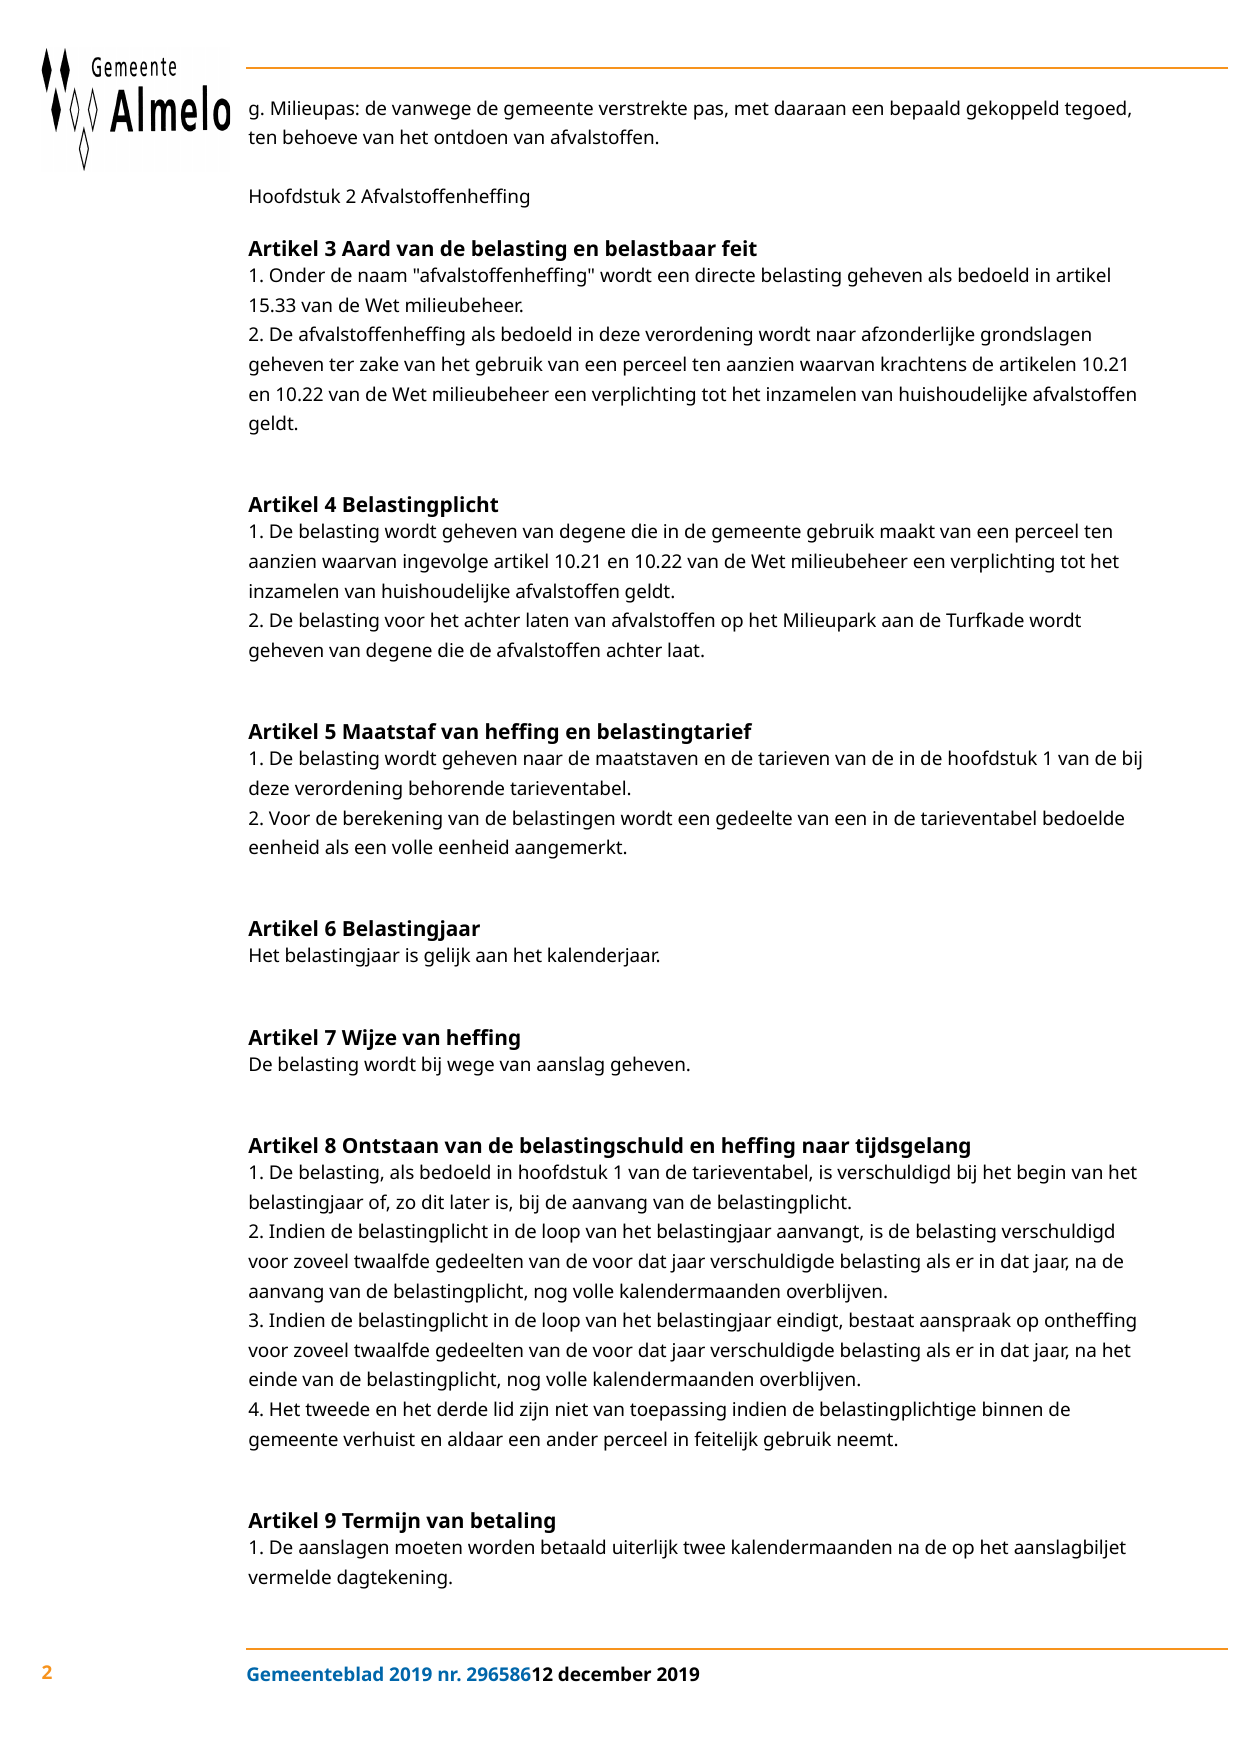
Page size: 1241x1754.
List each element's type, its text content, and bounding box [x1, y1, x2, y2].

text Hoofdstuk 2 Afvalstoffenheffing [248, 183, 1152, 209]
text 1. De belasting wordt geheven van degene die in de gemeente gebruik maakt van een perceel ten aanzien waarvan ingevolge artikel 10.21 en 10.22 van de Wet milieubeheer een verplichting tot het inzamelen van huishoudelijke afvalstoffen geldt. [248, 519, 1152, 604]
text Artikel 5 Maatstaf van heffing en belastingtarief [248, 717, 1152, 746]
text Artikel 8 Ontstaan van de belastingschuld en heffing naar tijdsgelang [248, 1131, 1152, 1159]
picture [41, 47, 231, 172]
text 4. Het tweede en het derde lid zijn niet van toepassing indien de belastingplichtige binnen de gemeente verhuist en aldaar een ander perceel in feitelijk gebruik neemt. [248, 1396, 1152, 1452]
text Artikel 7 Wijze van heffing [248, 1023, 1152, 1051]
text 2. Voor de berekening van de belastingen wordt een gedeelte van een in de tarieventabel bedoelde eenheid als een volle eenheid aangemerkt. [248, 805, 1152, 860]
text Artikel 6 Belastingjaar [248, 914, 1152, 943]
text Het belastingjaar is gelijk aan het kalenderjaar. [248, 943, 1152, 968]
text 1. De belasting, als bedoeld in hoofdstuk 1 van de tarieventabel, is verschuldigd bij het begin van het belastingjaar of, zo dit later is, bij de aanvang van de belastingplicht. [248, 1159, 1152, 1215]
text g. Milieupas: de vanwege de gemeente verstrekte pas, met daaraan een bepaald gekoppeld tegoed, ten behoeve van het ontdoen van afvalstoffen. [248, 95, 1152, 150]
text 1. De belasting wordt geheven naar de maatstaven en de tarieven van de in de hoofdstuk 1 van de bij deze verordening behorende tarieventabel. [248, 746, 1152, 801]
text 3. Indien de belastingplicht in de loop van het belastingjaar eindigt, bestaat aanspraak op ontheffing voor zoveel twaalfde gedeelten van de voor dat jaar verschuldigde belasting als er in dat jaar, na het einde van de belastingplicht, nog volle kalendermaanden overblijven. [248, 1307, 1152, 1392]
text De belasting wordt bij wege van aanslag geheven. [248, 1051, 1152, 1077]
text Artikel 3 Aard van de belasting en belastbaar feit [248, 234, 1152, 262]
text 2. De belasting voor het achter laten van afvalstoffen op het Milieupark aan de Turfkade wordt geheven van degene die de afvalstoffen achter laat. [248, 607, 1152, 663]
text Artikel 4 Belastingplicht [248, 490, 1152, 519]
text 2. Indien de belastingplicht in de loop van het belastingjaar aanvangt, is de belasting verschuldigd voor zoveel twaalfde gedeelten van de voor dat jaar verschuldigde belasting als er in dat jaar, na de aanvang van de belastingplicht, nog volle kalendermaanden overblijven. [248, 1219, 1152, 1304]
text 2. De afvalstoffenheffing als bedoeld in deze verordening wordt naar afzonderlijke grondslagen geheven ter zake van het gebruik van een perceel ten aanzien waarvan krachtens de artikelen 10.21 en 10.22 van de Wet milieubeheer een verplichting tot het inzamelen van huishoudelijke afvalstoffen geldt. [248, 322, 1152, 436]
text Artikel 9 Termijn van betaling [248, 1506, 1152, 1534]
text 1. Onder de naam "afvalstoffenheffing" wordt een directe belasting geheven als bedoeld in artikel 15.33 van de Wet milieubeheer. [248, 262, 1152, 318]
text 1. De aanslagen moeten worden betaald uiterlijk twee kalendermaanden na de op het aanslagbiljet vermelde dagtekening. [248, 1534, 1152, 1589]
